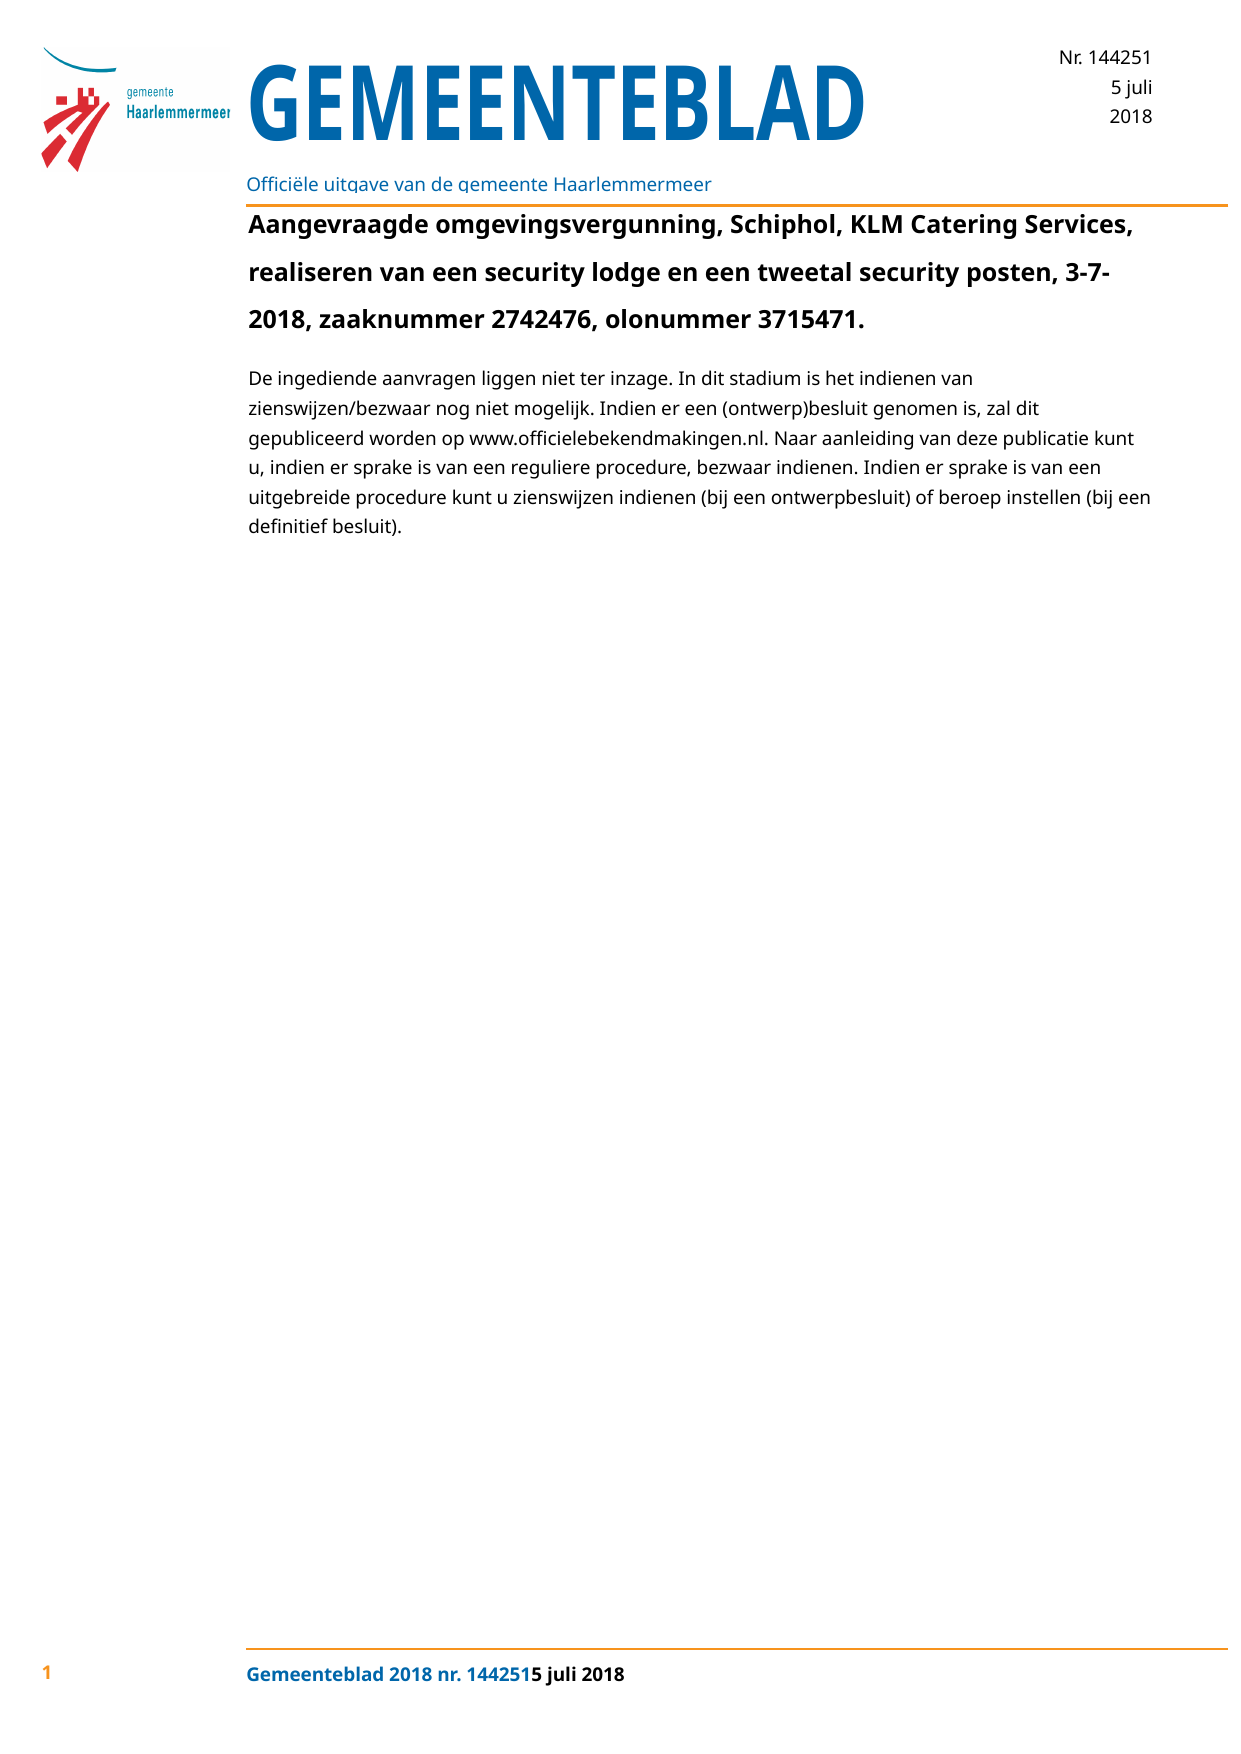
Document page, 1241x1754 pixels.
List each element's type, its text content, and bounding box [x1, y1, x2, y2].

text De ingediende aanvragen liggen niet ter inzage. In dit stadium is het indienen van zienswijzen/bezwaar nog niet mogelijk. Indien er een (ontwerp)besluit genomen is, zal dit gepubliceerd worden op www.officielebekendmakingen.nl. Naar aanleiding van deze publicatie kunt u, indien er sprake is van een reguliere procedure, bezwaar indienen. Indien er sprake is van een uitgebreide procedure kunt u zienswijzen indienen (bij een ontwerpbesluit) of beroep instellen (bij een definitief besluit). [248, 366, 1152, 539]
picture [41, 47, 231, 172]
text Aangevraagde omgevingsvergunning, Schiphol, KLM Catering Services, realiseren van een security lodge en een tweetal security posten, 3-7-2018, zaaknummer 2742476, olonummer 3715471. [248, 207, 1152, 336]
